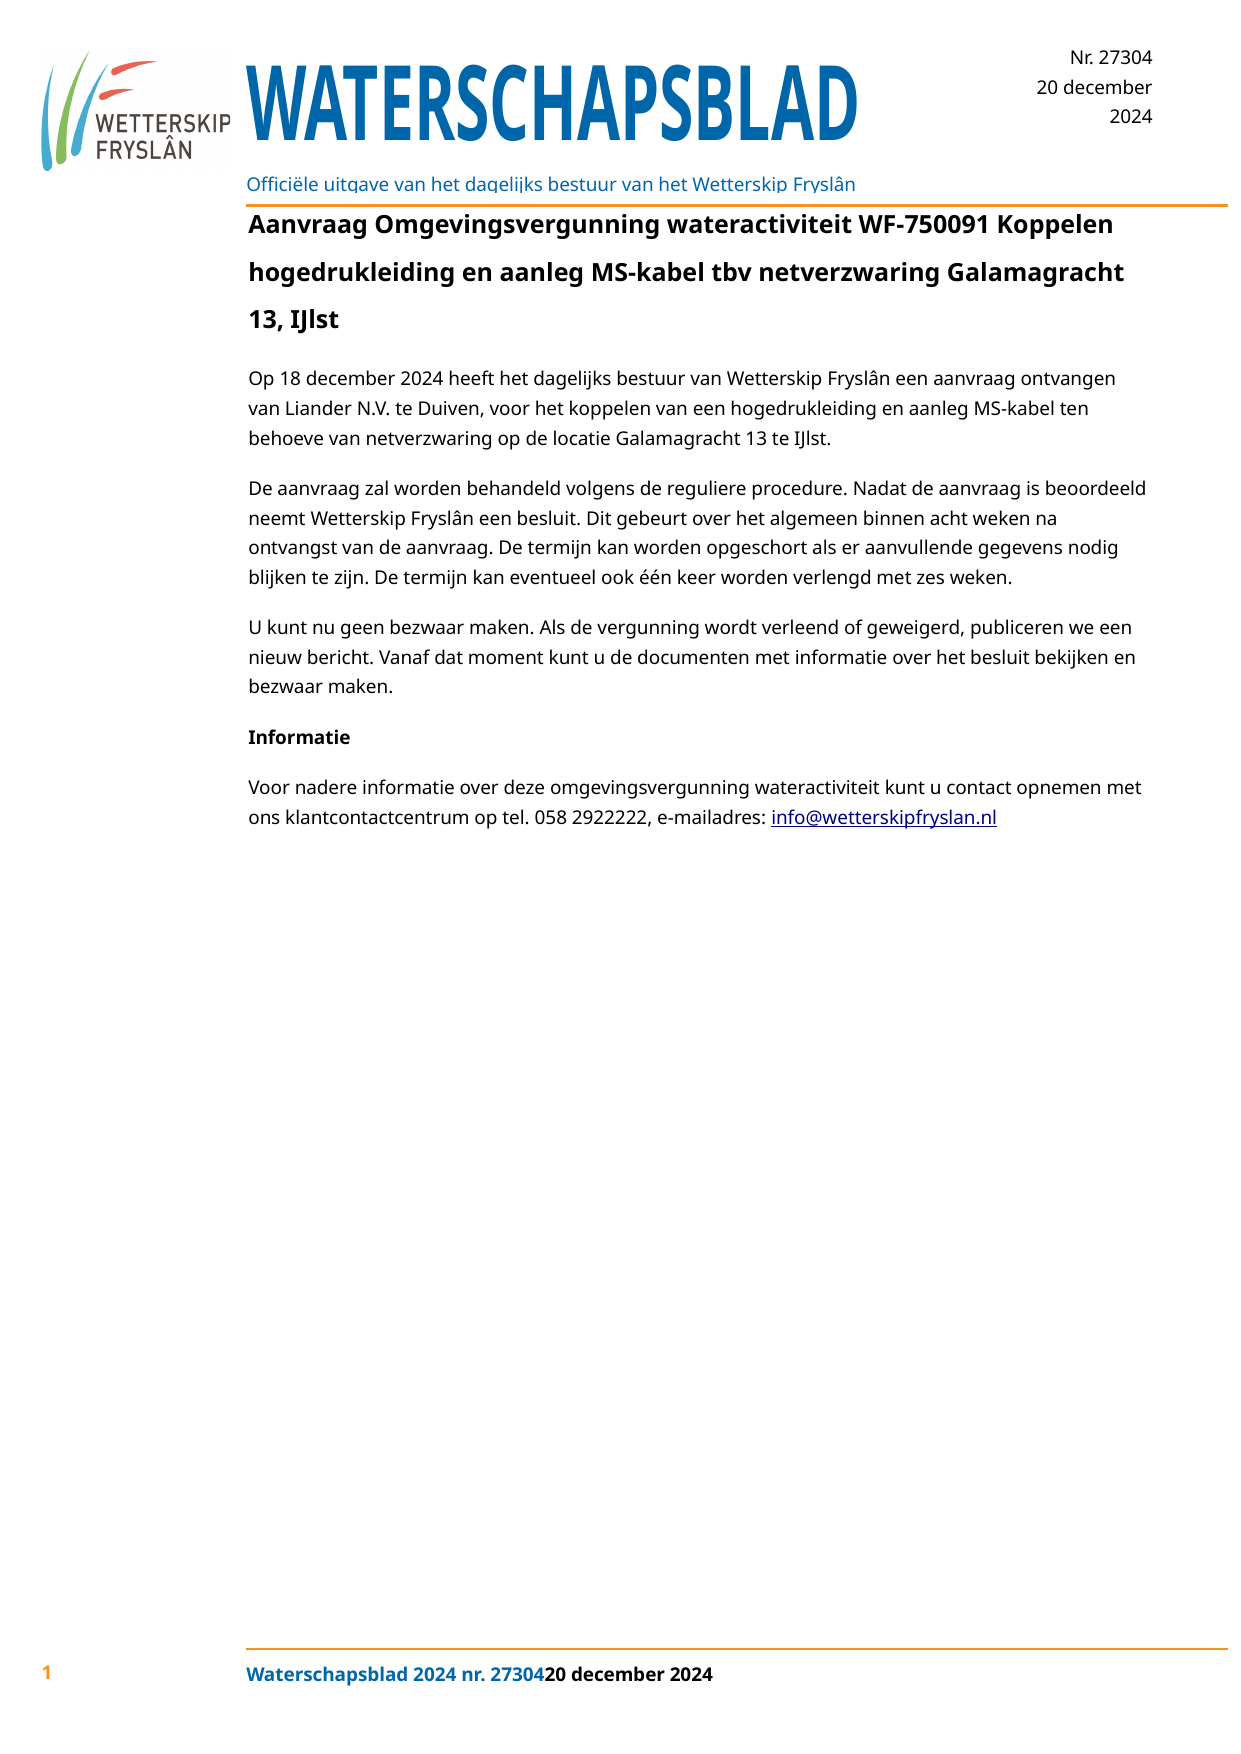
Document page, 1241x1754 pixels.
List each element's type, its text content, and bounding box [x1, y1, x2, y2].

text Voor nadere informatie over deze omgevingsvergunning wateractiviteit kunt u contact opnemen met ons klantcontactcentrum op tel. 058 2922222, e-mailadres: info@wetterskipfryslan.nl [248, 774, 1152, 829]
text Op 18 december 2024 heeft het dagelijks bestuur van Wetterskip Fryslân een aanvraag ontvangen van Liander N.V. te Duiven, voor het koppelen van een hogedrukleiding en aanleg MS-kabel ten behoeve van netverzwaring op de locatie Galamagracht 13 te IJlst. [248, 366, 1152, 450]
text Aanvraag Omgevingsvergunning wateractiviteit WF-750091 Koppelen hogedrukleiding en aanleg MS-kabel tbv netverzwaring Galamagracht 13, IJlst [248, 207, 1152, 336]
text Informatie [248, 724, 1152, 749]
picture [41, 47, 231, 172]
text De aanvraag zal worden behandeld volgens de reguliere procedure. Nadat de aanvraag is beoordeeld neemt Wetterskip Fryslân een besluit. Dit gebeurt over het algemeen binnen acht weken na ontvangst van de aanvraag. De termijn kan worden opgeschort als er aanvullende gegevens nodig blijken te zijn. De termijn kan eventueel ook één keer worden verlengd met zes weken. [248, 475, 1152, 589]
text U kunt nu geen bezwaar maken. Als de vergunning wordt verleend of geweigerd, publiceren we een nieuw bericht. Vanaf dat moment kunt u de documenten met informatie over het besluit bekijken en bezwaar maken. [248, 614, 1152, 699]
